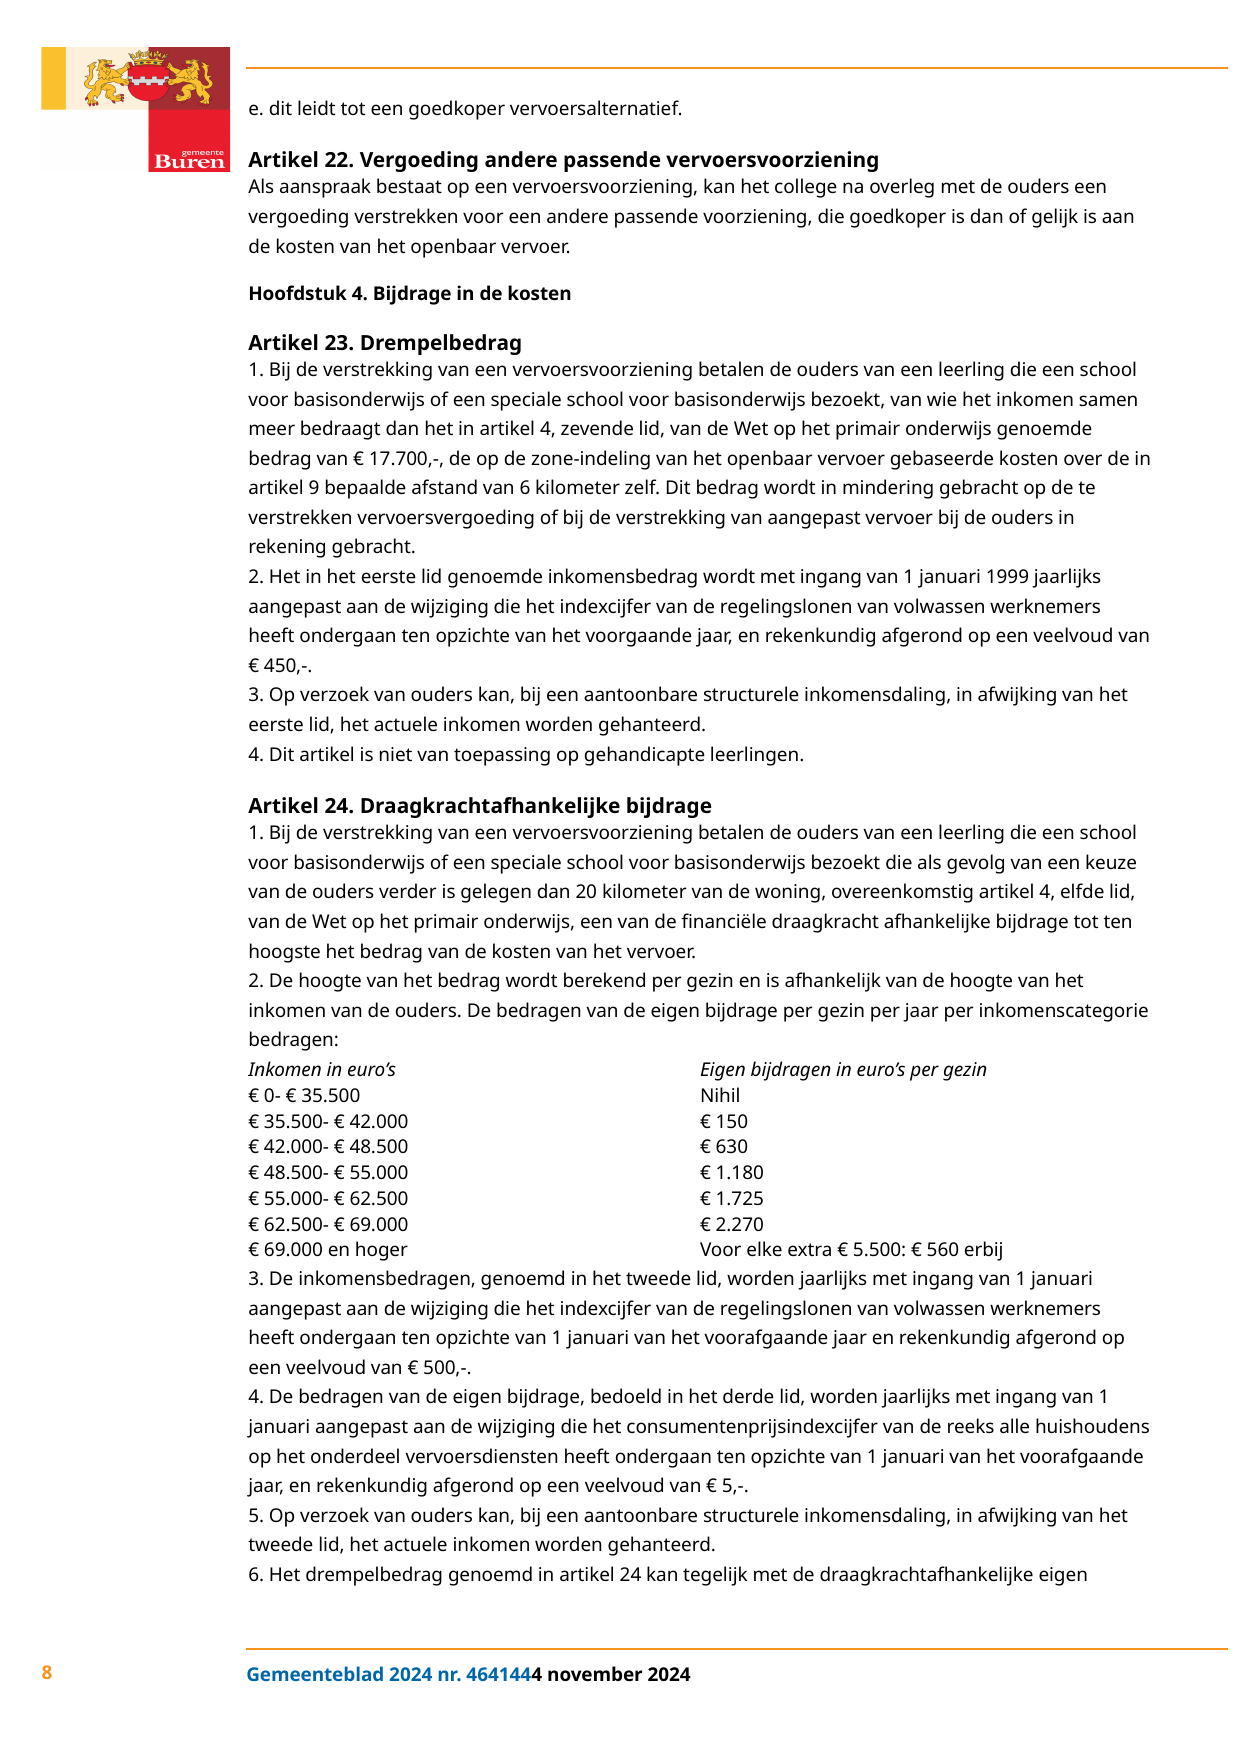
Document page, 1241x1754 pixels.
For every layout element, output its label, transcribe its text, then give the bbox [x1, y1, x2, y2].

text 4. Dit artikel is niet van toepassing op gehandicapte leerlingen. [248, 741, 1152, 766]
table_cell € 150 [700, 1108, 1152, 1133]
table_cell € 630 [700, 1134, 1152, 1159]
text 6. Het drempelbedrag genoemd in artikel 24 kan tegelijk met de draagkrachtafhankelijke eigen [248, 1561, 1152, 1587]
text Artikel 22. Vergoeding andere passende vervoersvoorziening [248, 145, 1152, 174]
table_cell € 35.500- € 42.000 [248, 1108, 700, 1133]
table_cell € 42.000- € 48.500 [248, 1134, 700, 1159]
table_cell Voor elke extra € 5.500: € 560 erbij [700, 1236, 1152, 1262]
text 4. De bedragen van de eigen bijdrage, bedoeld in het derde lid, worden jaarlijks met ingang van 1 januari aangepast aan de wijziging die het consumentenprijsindexcijfer van de reeks alle huishoudens op het onderdeel vervoersdiensten heeft ondergaan ten opzichte van 1 januari van het voorafgaande jaar, en rekenkundig afgerond op een veelvoud van € 5,-. [248, 1384, 1152, 1498]
table_cell Nihil [700, 1082, 1152, 1108]
table_header Eigen bijdragen in euro’s per gezin [700, 1056, 1152, 1082]
text 3. Op verzoek van ouders kan, bij een aantoonbare structurele inkomensdaling, in afwijking van het eerste lid, het actuele inkomen worden gehanteerd. [248, 682, 1152, 737]
table_cell € 0- € 35.500 [248, 1082, 700, 1108]
text 3. De inkomensbedragen, genoemd in het tweede lid, worden jaarlijks met ingang van 1 januari aangepast aan de wijziging die het indexcijfer van de regelingslonen van volwassen werknemers heeft ondergaan ten opzichte van 1 januari van het voorafgaande jaar en rekenkundig afgerond op een veelvoud van € 500,-. [248, 1265, 1152, 1380]
table_cell € 62.500- € 69.000 [248, 1211, 700, 1236]
text Hoofdstuk 4. Bijdrage in de kosten [248, 278, 1152, 307]
table_cell € 1.725 [700, 1185, 1152, 1211]
text Artikel 24. Draagkrachtafhankelijke bijdrage [248, 791, 1152, 819]
text 1. Bij de verstrekking van een vervoersvoorziening betalen de ouders van een leerling die een school voor basisonderwijs of een speciale school voor basisonderwijs bezoekt, van wie het inkomen samen meer bedraagt dan het in artikel 4, zevende lid, van de Wet op het primair onderwijs genoemde bedrag van € 17.700,-, de op de zone-indeling van het openbaar vervoer gebaseerde kosten over de in artikel 9 bepaalde afstand van 6 kilometer zelf. Dit bedrag wordt in mindering gebracht op de te verstrekken vervoersvergoeding of bij de verstrekking van aangepast vervoer bij de ouders in rekening gebracht. [248, 356, 1152, 559]
table_cell € 48.500- € 55.000 [248, 1159, 700, 1185]
text 2. De hoogte van het bedrag wordt berekend per gezin en is afhankelijk van de hoogte van het inkomen van de ouders. De bedragen van de eigen bijdrage per gezin per jaar per inkomenscategorie bedragen: [248, 967, 1152, 1052]
text 2. Het in het eerste lid genoemde inkomensbedrag wordt met ingang van 1 januari 1999 jaarlijks aangepast aan de wijziging die het indexcijfer van de regelingslonen van volwassen werknemers heeft ondergaan ten opzichte van het voorgaande jaar, en rekenkundig afgerond op een veelvoud van € 450,-. [248, 563, 1152, 678]
table_cell € 2.270 [700, 1211, 1152, 1236]
text Artikel 23. Drempelbedrag [248, 328, 1152, 356]
table_cell € 69.000 en hoger [248, 1236, 700, 1262]
text e. dit leidt tot een goedkoper vervoersalternatief. [248, 95, 1152, 121]
text 5. Op verzoek van ouders kan, bij een aantoonbare structurele inkomensdaling, in afwijking van het tweede lid, het actuele inkomen worden gehanteerd. [248, 1502, 1152, 1557]
table_cell € 55.000- € 62.500 [248, 1185, 700, 1211]
table_cell € 1.180 [700, 1159, 1152, 1185]
text 1. Bij de verstrekking van een vervoersvoorziening betalen de ouders van een leerling die een school voor basisonderwijs of een speciale school voor basisonderwijs bezoekt die als gevolg van een keuze van de ouders verder is gelegen dan 20 kilometer van de woning, overeenkomstig artikel 4, elfde lid, van de Wet op het primair onderwijs, een van de financiële draagkracht afhankelijke bijdrage tot ten hoogste het bedrag van de kosten van het vervoer. [248, 819, 1152, 964]
text Als aanspraak bestaat op een vervoersvoorziening, kan het college na overleg met de ouders een vergoeding verstrekken voor een andere passende voorziening, die goedkoper is dan of gelijk is aan de kosten van het openbaar vervoer. [248, 174, 1152, 258]
picture [41, 47, 231, 172]
table_header Inkomen in euro’s [248, 1056, 700, 1082]
